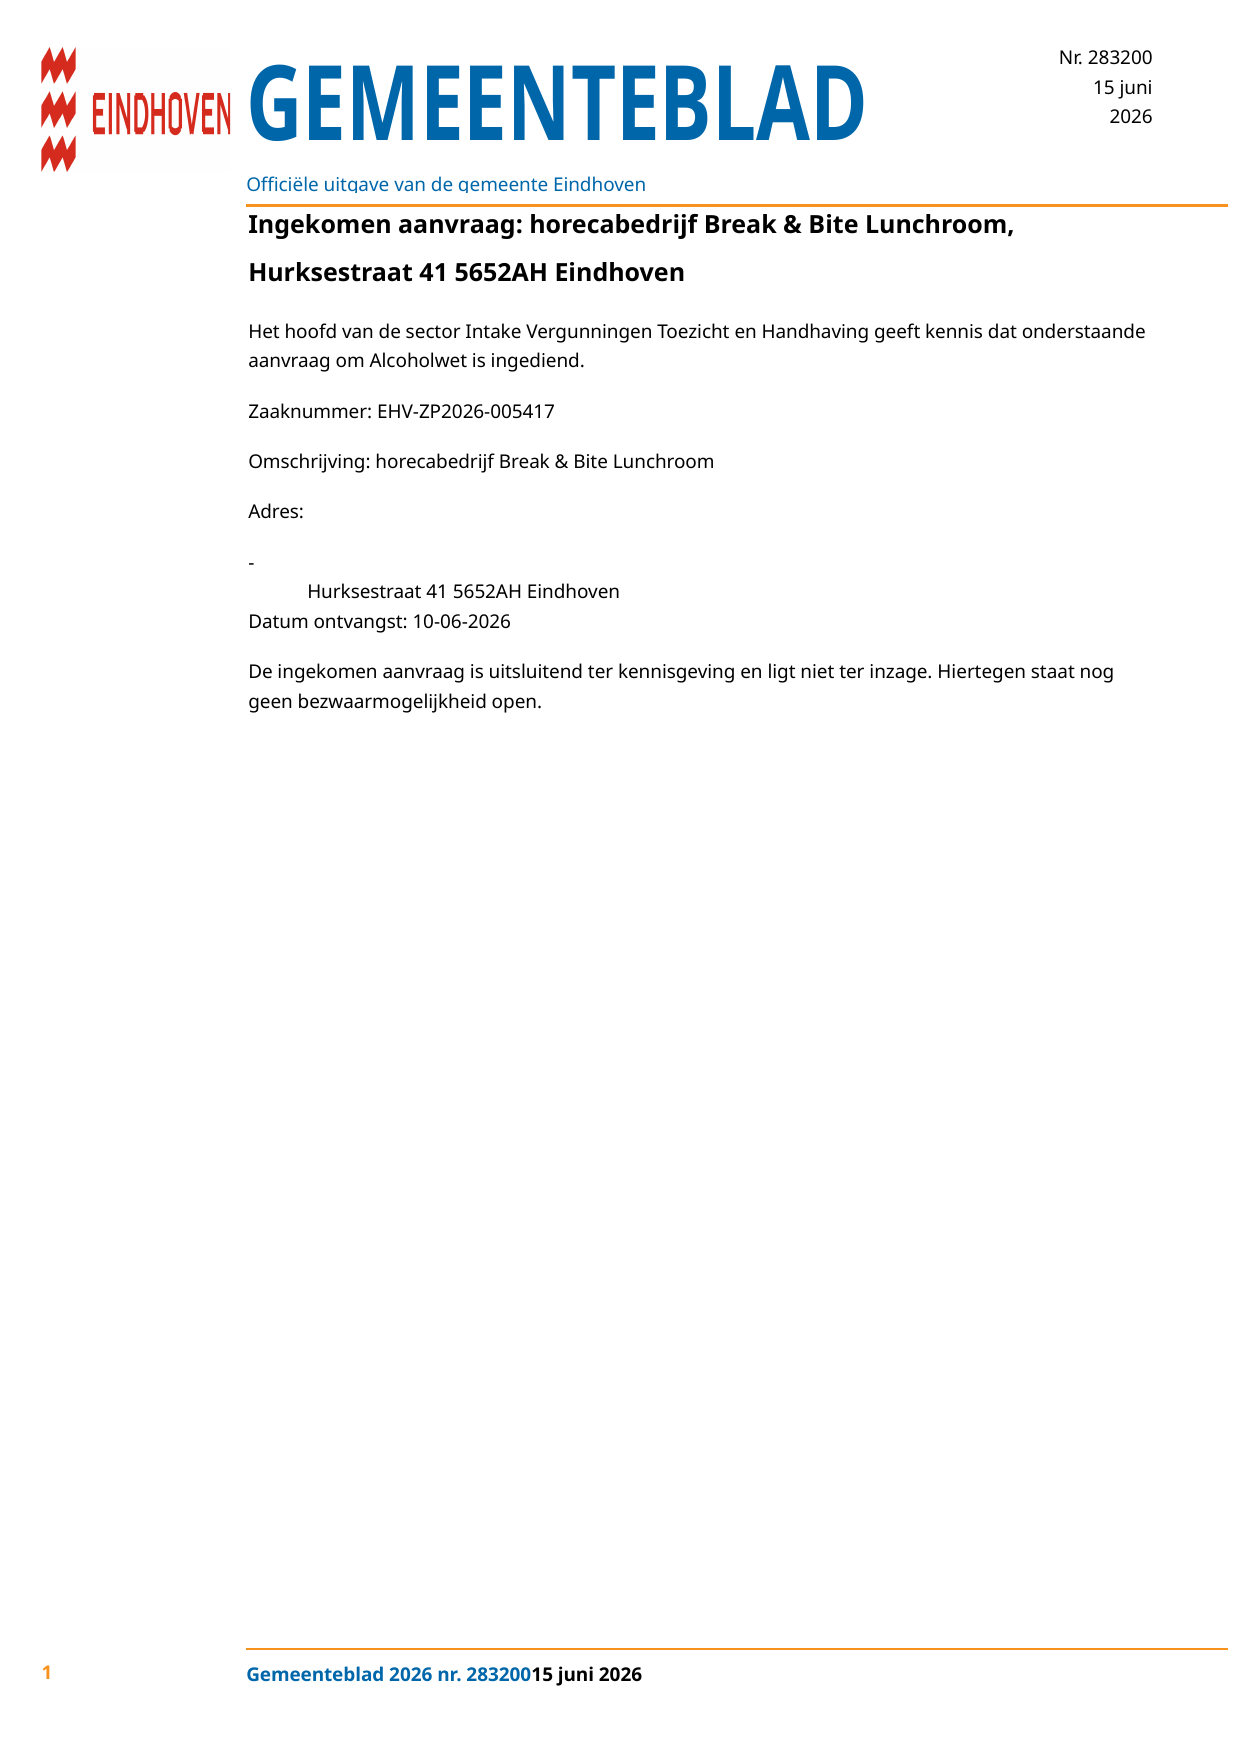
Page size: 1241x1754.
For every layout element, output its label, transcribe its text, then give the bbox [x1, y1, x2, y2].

picture [41, 47, 231, 172]
text Het hoofd van de sector Intake Vergunningen Toezicht en Handhaving geeft kennis dat onderstaande aanvraag om Alcoholwet is ingediend. [248, 318, 1152, 373]
text Adres: [248, 499, 1152, 524]
list Hurksestraat 41 5652AH Eindhoven [248, 579, 1152, 604]
text De ingekomen aanvraag is uitsluitend ter kennisgeving en ligt niet ter inzage. Hiertegen staat nog geen bezwaarmogelijkheid open. [248, 659, 1152, 714]
text Omschrijving: horecabedrijf Break & Bite Lunchroom [248, 448, 1152, 474]
text Zaaknummer: EHV-ZP2026-005417 [248, 398, 1152, 424]
text Ingekomen aanvraag: horecabedrijf Break & Bite Lunchroom, Hurksestraat 41 5652AH Eindhoven [248, 207, 1152, 288]
text Datum ontvangst: 10-06-2026 [248, 608, 1152, 634]
